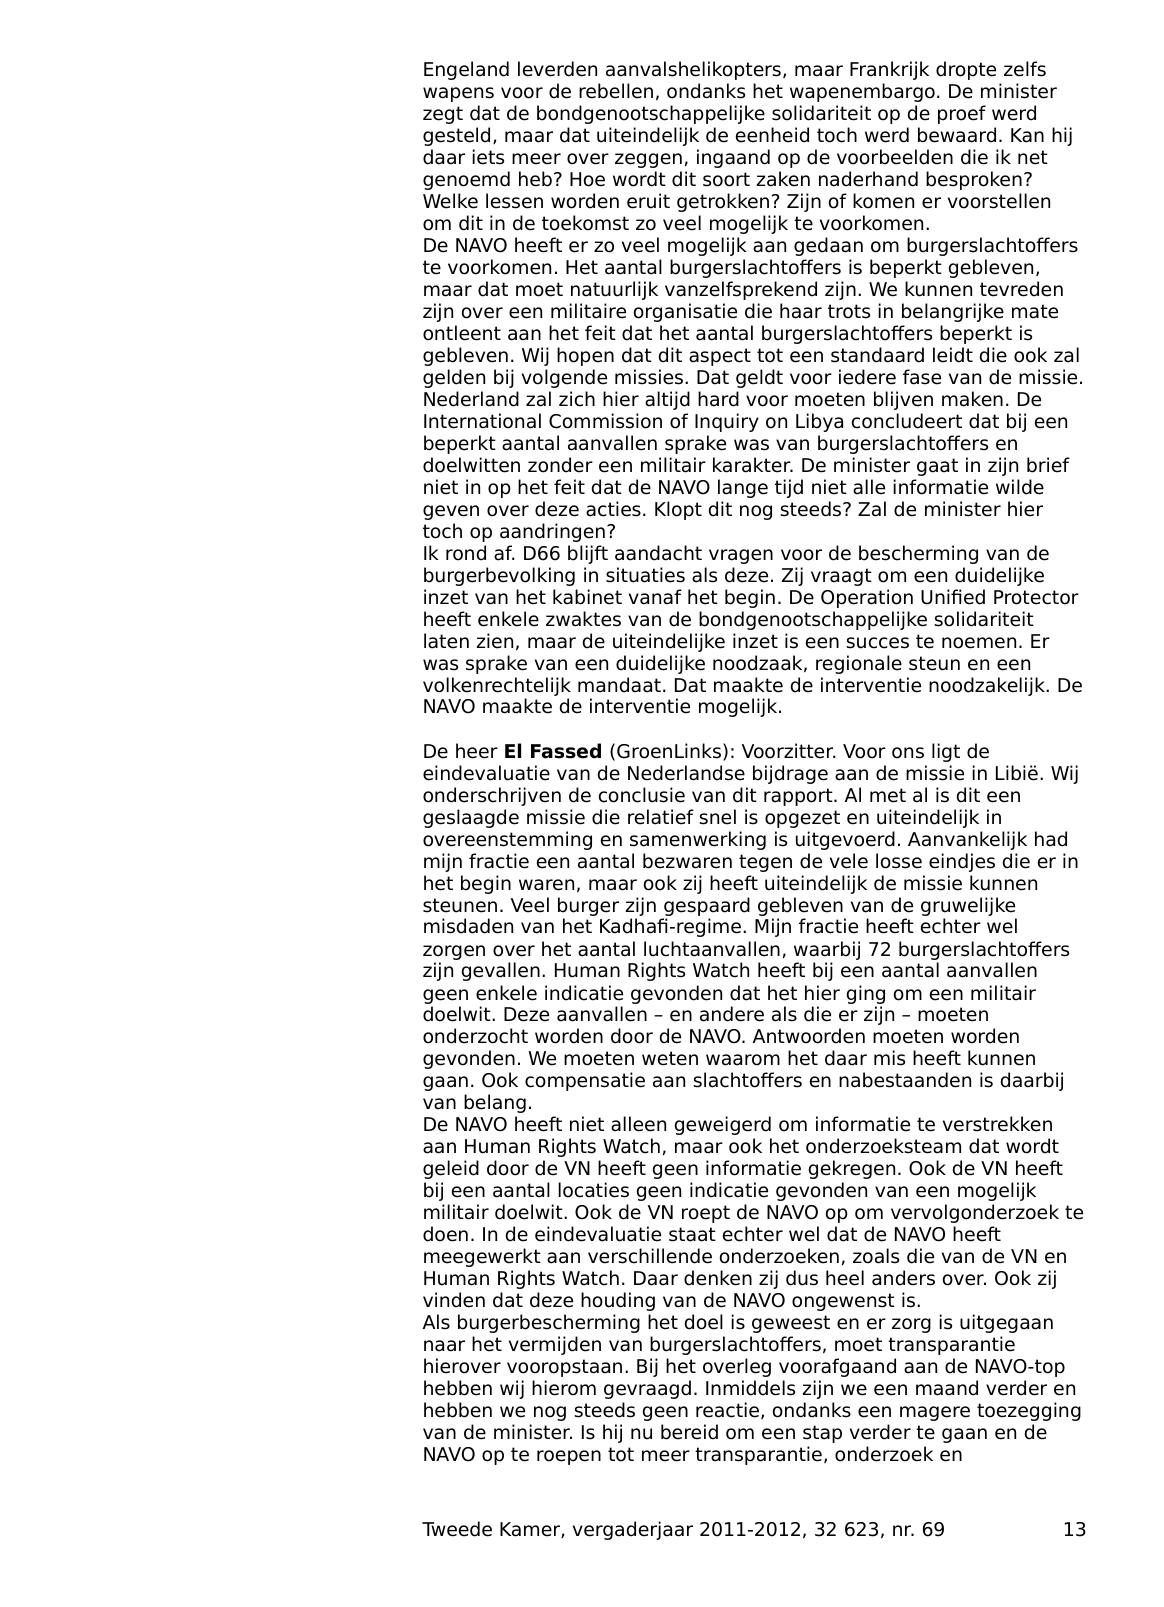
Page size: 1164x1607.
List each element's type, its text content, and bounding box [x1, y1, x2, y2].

text De heer El Fassed (GroenLinks): Voorzitter. Voor ons ligt de eindevaluatie van de Nederlandse bijdrage aan de missie in Libië. Wij onderschrijven de conclusie van dit rapport. Al met al is dit een geslaagde missie die relatief snel is opgezet en uiteindelijk in overeenstemming en samenwerking is uitgevoerd. Aanvankelijk had mijn fractie een aantal bezwaren tegen de vele losse eindjes die er in het begin waren, maar ook zij heeft uiteindelijk de missie kunnen steunen. Veel burger zijn gespaard gebleven van de gruwelijke misdaden van het Kadhafi-regime. Mijn fractie heeft echter wel zorgen over het aantal luchtaanvallen, waarbij 72 burgerslachtoffers zijn gevallen. Human Rights Watch heeft bij een aantal aanvallen geen enkele indicatie gevonden dat het hier ging om een militair doelwit. Deze aanvallen – en andere als die er zijn – moeten onderzocht worden door de NAVO. Antwoorden moeten worden gevonden. We moeten weten waarom het daar mis heeft kunnen gaan. Ook compensatie aan slachtoffers en nabestaanden is daarbij van belang. [422, 741, 1087, 1114]
text Als burgerbescherming het doel is geweest en er zorg is uitgegaan naar het vermijden van burgerslachtoffers, moet transparantie hierover vooropstaan. Bij het overleg voorafgaand aan de NAVO-top hebben wij hierom gevraagd. Inmiddels zijn we een maand verder en hebben we nog steeds geen reactie, ondanks een magere toezegging van de minister. Is hij nu bereid om een stap verder te gaan en de NAVO op te roepen tot meer transparantie, onderzoek en [422, 1312, 1087, 1466]
text De NAVO heeft niet alleen geweigerd om informatie te verstrekken aan Human Rights Watch, maar ook het onderzoeksteam dat wordt geleid door de VN heeft geen informatie gekregen. Ook de VN heeft bij een aantal locaties geen indicatie gevonden van een mogelijk militair doelwit. Ook de VN roept de NAVO op om vervolgonderzoek te doen. In de eindevaluatie staat echter wel dat de NAVO heeft meegewerkt aan verschillende onderzoeken, zoals die van de VN en Human Rights Watch. Daar denken zij dus heel anders over. Ook zij vinden dat deze houding van de NAVO ongewenst is. [422, 1114, 1087, 1312]
text Engeland leverden aanvalshelikopters, maar Frankrijk dropte zelfs wapens voor de rebellen, ondanks het wapenembargo. De minister zegt dat de bondgenootschappelijke solidariteit op de proef werd gesteld, maar dat uiteindelijk de eenheid toch werd bewaard. Kan hij daar iets meer over zeggen, ingaand op de voorbeelden die ik net genoemd heb? Hoe wordt dit soort zaken naderhand besproken? Welke lessen worden eruit getrokken? Zijn of komen er voorstellen om dit in de toekomst zo veel mogelijk te voorkomen. [422, 59, 1087, 235]
text De NAVO heeft er zo veel mogelijk aan gedaan om burgerslachtoffers te voorkomen. Het aantal burgerslachtoffers is beperkt gebleven, maar dat moet natuurlijk vanzelfsprekend zijn. We kunnen tevreden zijn over een militaire organisatie die haar trots in belangrijke mate ontleent aan het feit dat het aantal burgerslachtoffers beperkt is gebleven. Wij hopen dat dit aspect tot een standaard leidt die ook zal gelden bij volgende missies. Dat geldt voor iedere fase van de missie. Nederland zal zich hier altijd hard voor moeten blijven maken. De International Commission of Inquiry on Libya concludeert dat bij een beperkt aantal aanvallen sprake was van burgerslachtoffers en doelwitten zonder een militair karakter. De minister gaat in zijn brief niet in op het feit dat de NAVO lange tijd niet alle informatie wilde geven over deze acties. Klopt dit nog steeds? Zal de minister hier toch op aandringen? [422, 235, 1087, 543]
text Ik rond af. D66 blijft aandacht vragen voor de bescherming van de burgerbevolking in situaties als deze. Zij vraagt om een duidelijke inzet van het kabinet vanaf het begin. De Operation Unified Protector heeft enkele zwaktes van de bondgenootschappelijke solidariteit laten zien, maar de uiteindelijke inzet is een succes te noemen. Er was sprake van een duidelijke noodzaak, regionale steun en een volkenrechtelijk mandaat. Dat maakte de interventie noodzakelijk. De NAVO maakte de interventie mogelijk. [422, 543, 1087, 718]
